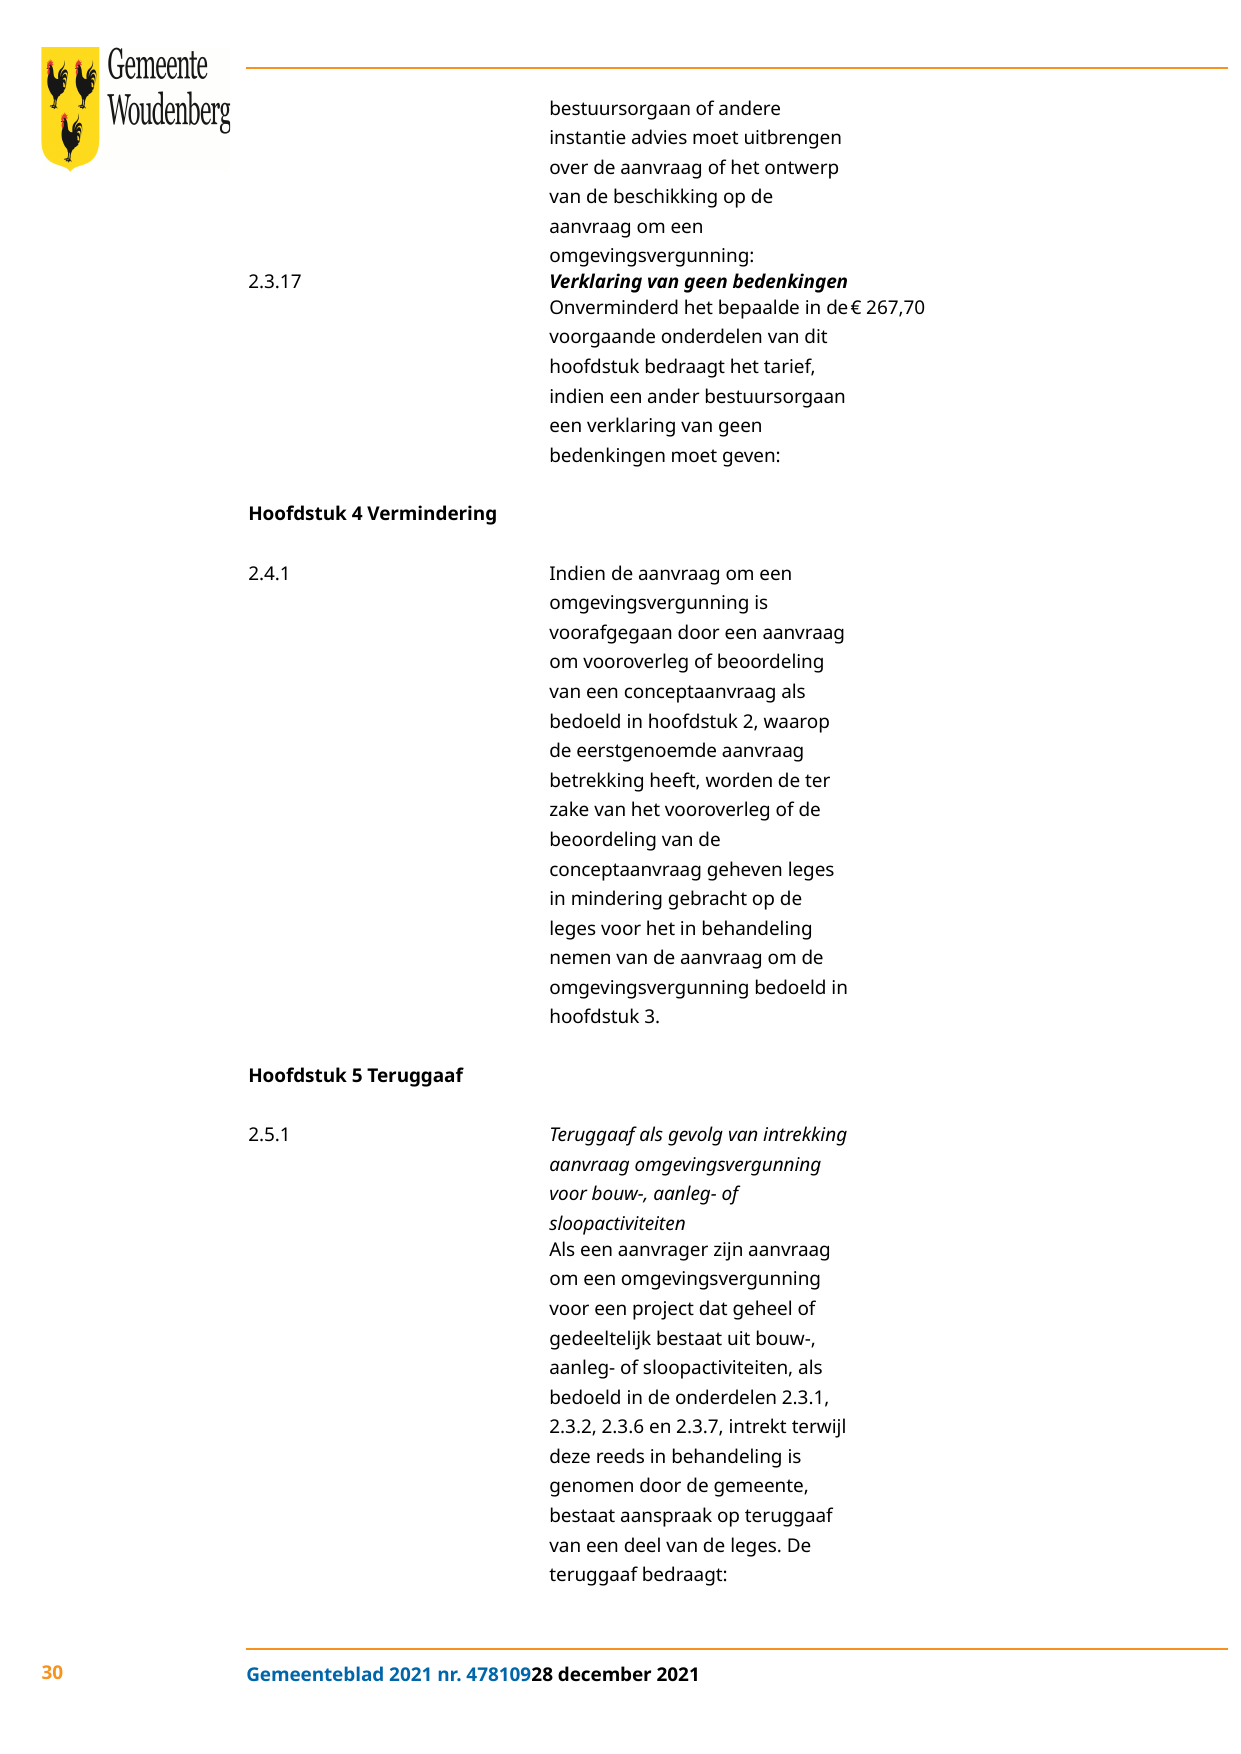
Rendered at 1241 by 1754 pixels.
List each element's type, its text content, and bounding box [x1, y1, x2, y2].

table_cell 2.3.17 [248, 269, 549, 294]
table_cell [850, 95, 1152, 268]
table_cell [850, 269, 1152, 294]
table_cell [850, 1236, 1152, 1587]
table_cell bestuursorgaan of andere instantie advies moet uitbrengen over de aanvraag of het ontwerp van de beschikking op de aanvraag om een omgevingsvergunning: [549, 95, 850, 268]
picture [41, 47, 231, 172]
table_cell [248, 95, 549, 268]
table_cell Onverminderd het bepaalde in de voorgaande onderdelen van dit hoofdstuk bedraagt het tarief, indien een ander bestuursorgaan een verklaring van geen bedenkingen moet geven: [549, 294, 850, 468]
table_cell [248, 1236, 549, 1587]
table_header [850, 560, 1152, 1029]
text Hoofdstuk 5 Teruggaaf [248, 1062, 1152, 1088]
table_cell [248, 294, 549, 468]
table_header 2.4.1 [248, 560, 549, 1029]
table_header Indien de aanvraag om een omgevingsvergunning is voorafgegaan door een aanvraag om vooroverleg of beoordeling van een conceptaanvraag als bedoeld in hoofdstuk 2, waarop de eerstgenoemde aanvraag betrekking heeft, worden de ter zake van het vooroverleg of de beoordeling van de conceptaanvraag geheven leges in mindering gebracht op de leges voor het in behandeling nemen van de aanvraag om de omgevingsvergunning bedoeld in hoofdstuk 3. [549, 560, 850, 1029]
text Hoofdstuk 4 Vermindering [248, 501, 1152, 526]
table_header [850, 1121, 1152, 1236]
table_cell Als een aanvrager zijn aanvraag om een omgevingsvergunning voor een project dat geheel of gedeeltelijk bestaat uit bouw-, aanleg- of sloopactiviteiten, als bedoeld in de onderdelen 2.3.1, 2.3.2, 2.3.6 en 2.3.7, intrekt terwijl deze reeds in behandeling is genomen door de gemeente, bestaat aanspraak op teruggaaf van een deel van de leges. De teruggaaf bedraagt: [549, 1236, 850, 1587]
table_header 2.5.1 [248, 1121, 549, 1236]
table_cell € 267,70 [850, 294, 1152, 468]
table_cell Verklaring van geen bedenkingen [549, 269, 850, 294]
table_header Teruggaaf als gevolg van intrekking aanvraag omgevingsvergunning voor bouw-, aanleg- of sloopactiviteiten [549, 1121, 850, 1236]
